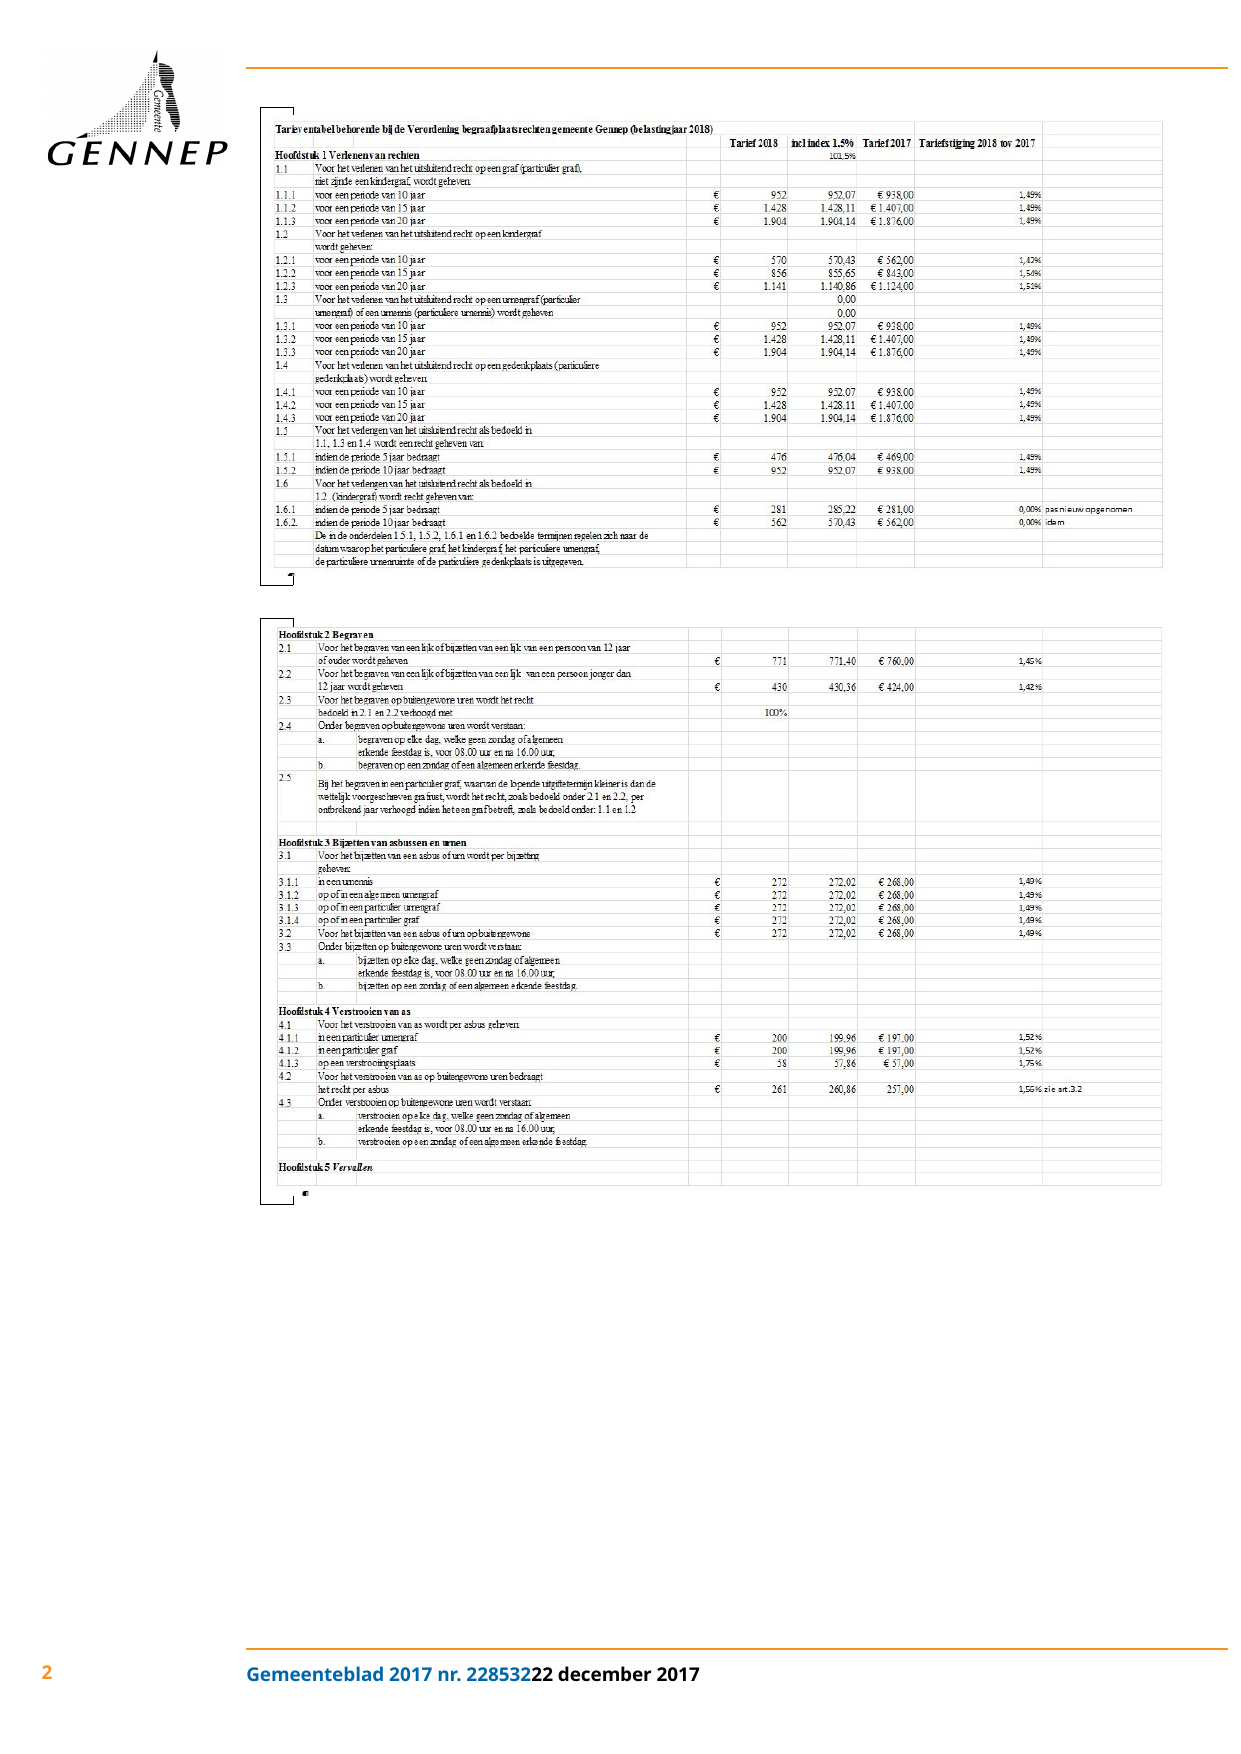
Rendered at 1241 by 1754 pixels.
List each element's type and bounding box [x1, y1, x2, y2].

picture [268, 115, 1173, 576]
picture [41, 47, 231, 172]
picture [268, 627, 1173, 1196]
